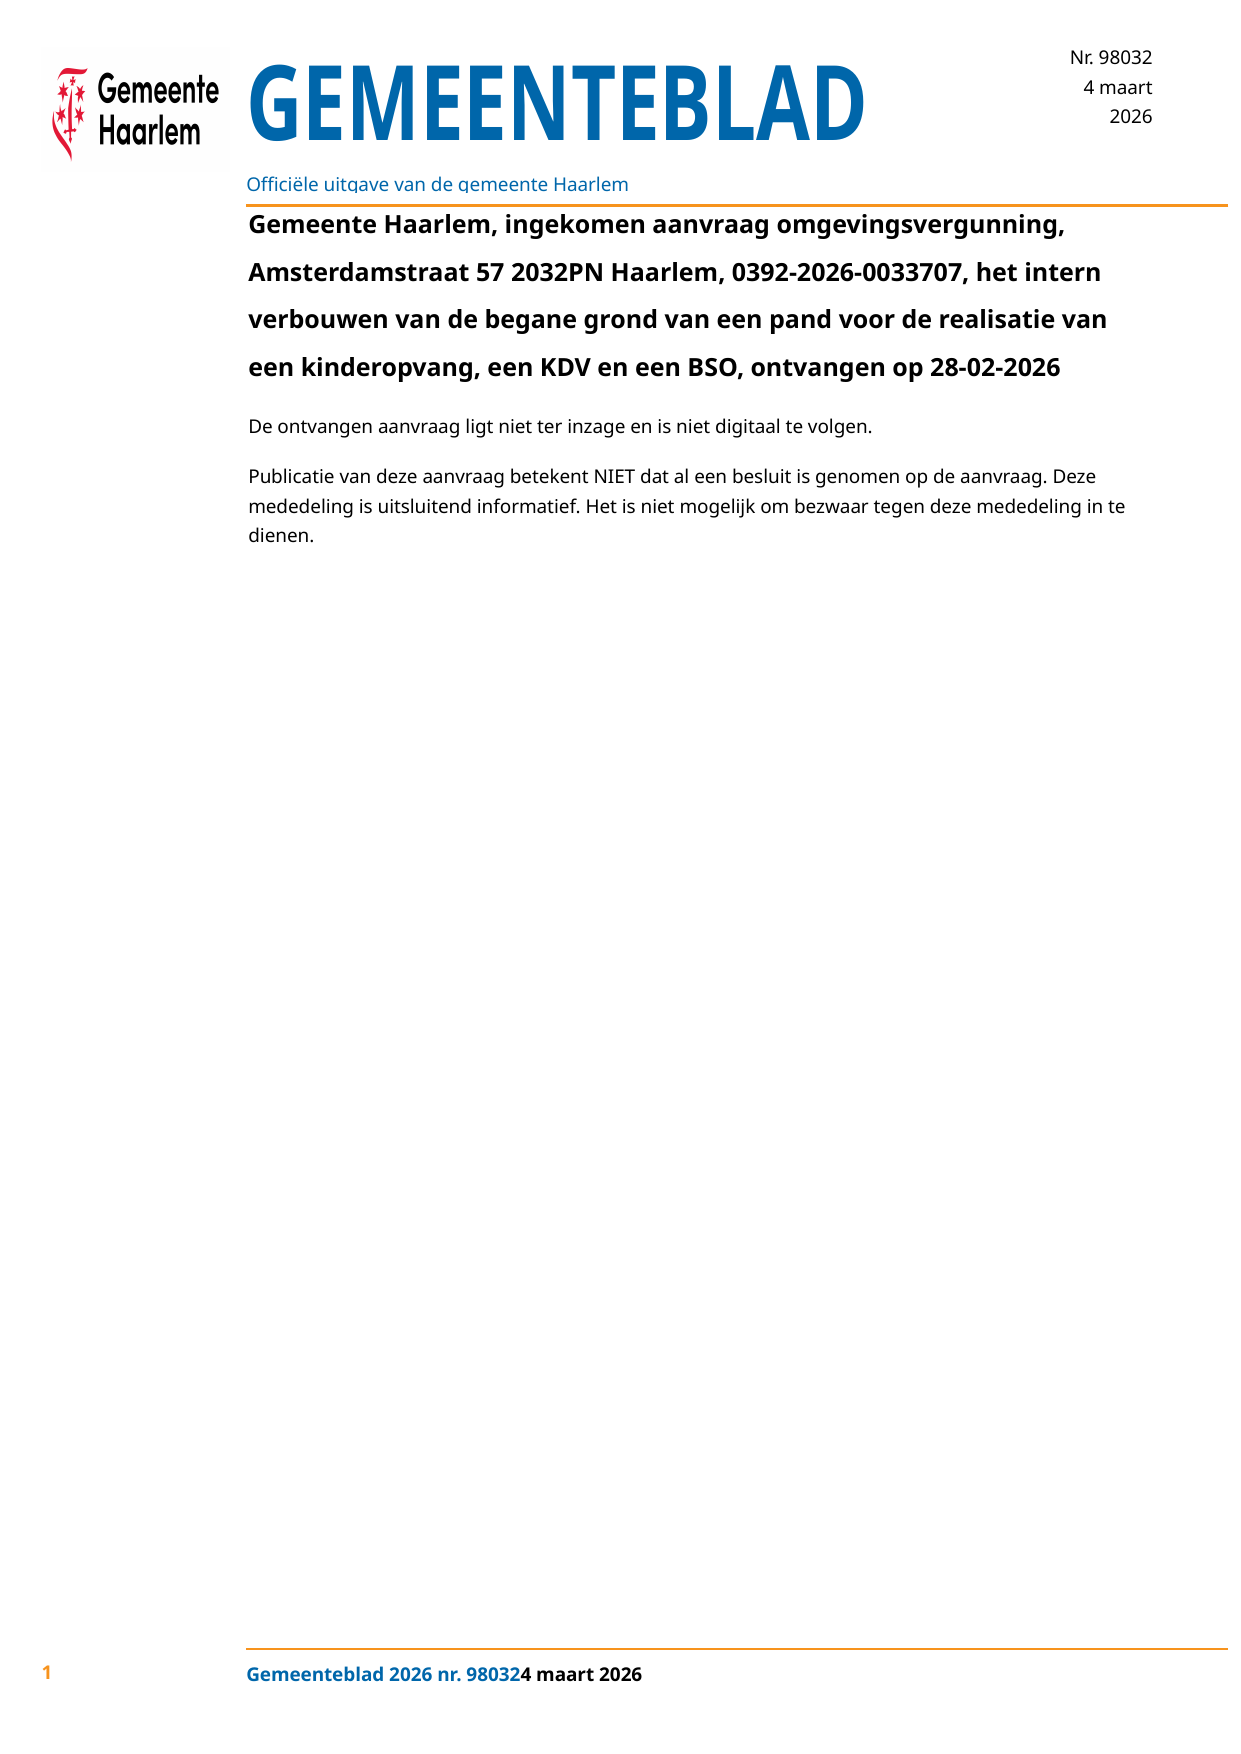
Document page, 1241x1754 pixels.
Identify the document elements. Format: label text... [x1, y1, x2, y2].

text Gemeente Haarlem, ingekomen aanvraag omgevingsvergunning, Amsterdamstraat 57 2032PN Haarlem, 0392-2026-0033707, het intern verbouwen van de begane grond van een pand voor de realisatie van een kinderopvang, een KDV en een BSO, ontvangen op 28-02-2026 [248, 207, 1152, 384]
picture [41, 47, 231, 172]
text De ontvangen aanvraag ligt niet ter inzage en is niet digitaal te volgen. [248, 413, 1152, 439]
text Publicatie van deze aanvraag betekent NIET dat al een besluit is genomen op de aanvraag. Deze mededeling is uitsluitend informatief. Het is niet mogelijk om bezwaar tegen deze mededeling in te dienen. [248, 463, 1152, 548]
